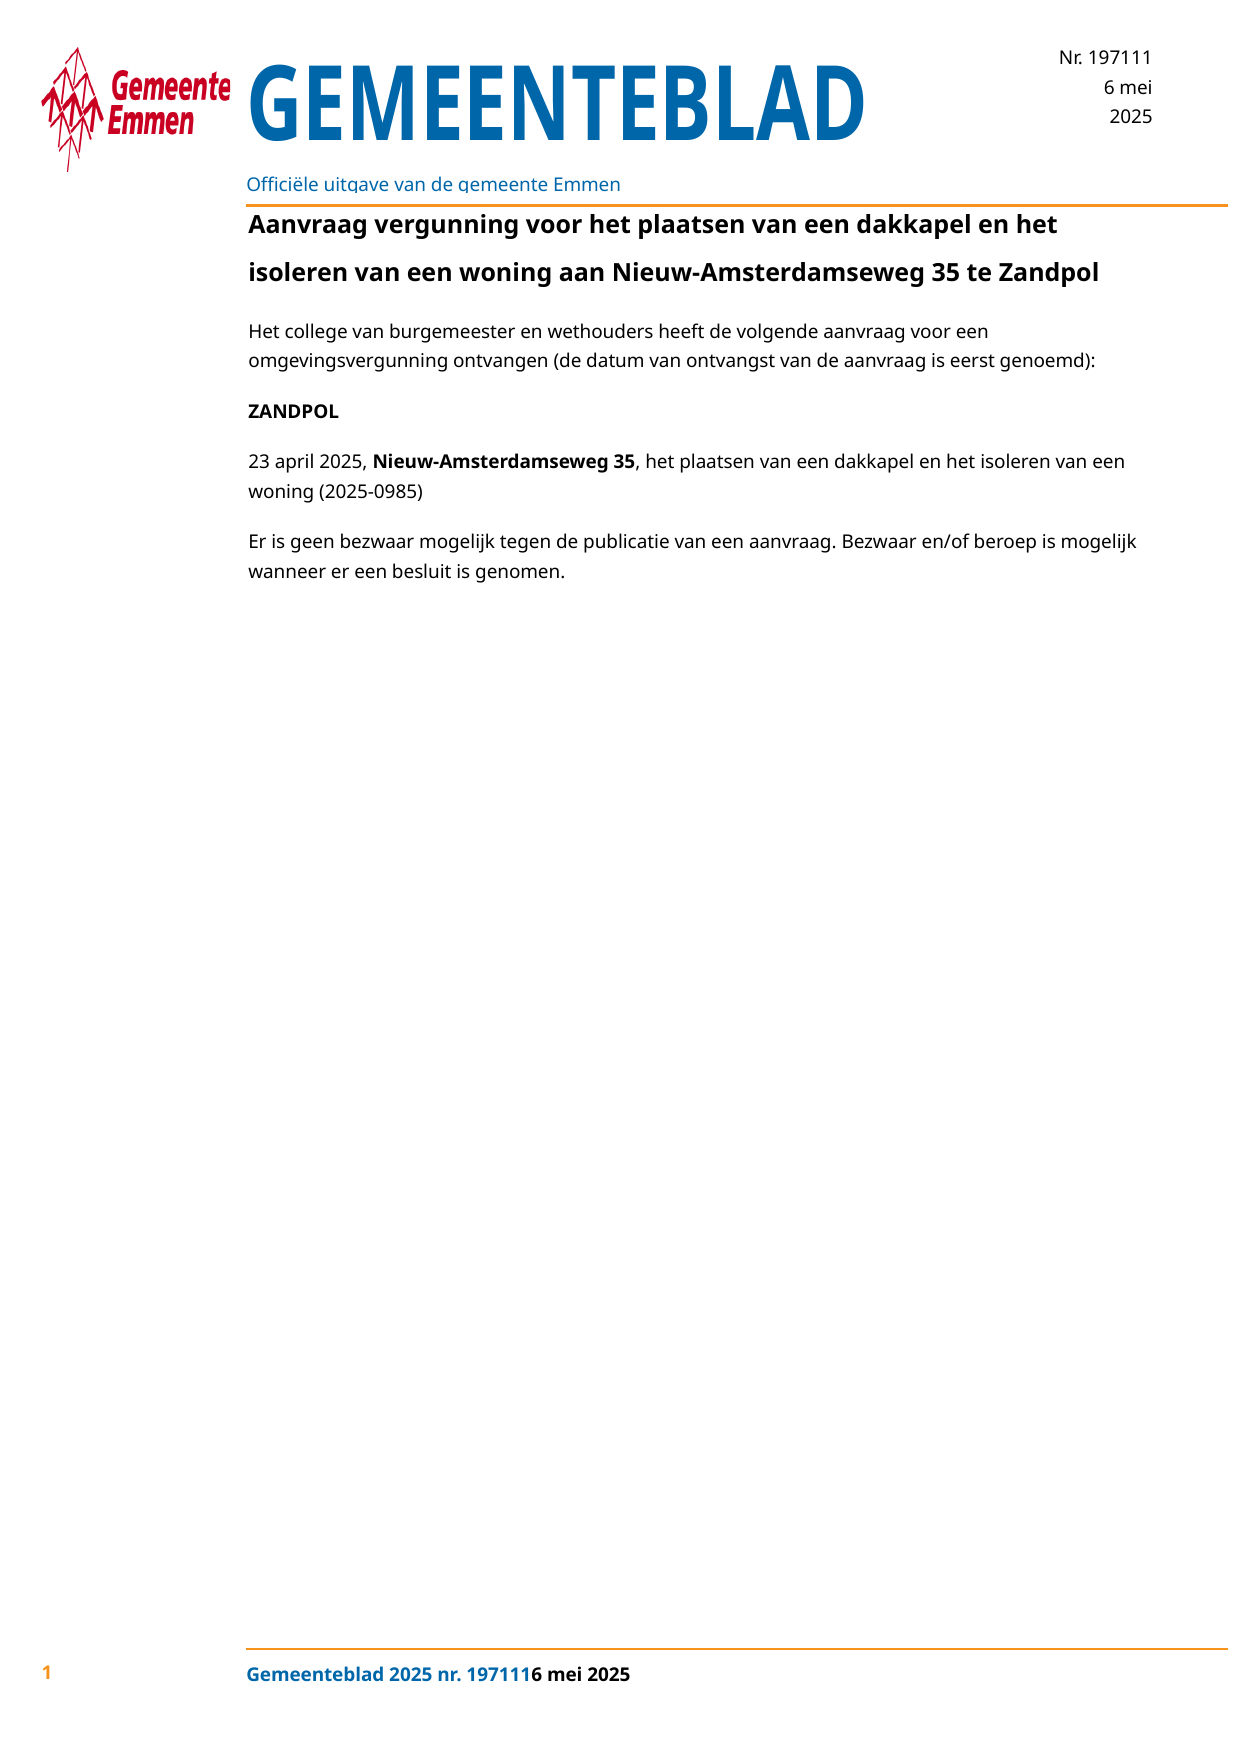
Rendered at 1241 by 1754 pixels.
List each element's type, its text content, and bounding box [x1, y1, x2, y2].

text Het college van burgemeester en wethouders heeft de volgende aanvraag voor een omgevingsvergunning ontvangen (de datum van ontvangst van de aanvraag is eerst genoemd): [248, 318, 1152, 373]
text ZANDPOL [248, 398, 1152, 424]
text 23 april 2025, Nieuw-Amsterdamseweg 35, het plaatsen van een dakkapel en het isoleren van een woning (2025-0985) [248, 448, 1152, 504]
picture [41, 47, 231, 172]
text Aanvraag vergunning voor het plaatsen van een dakkapel en het isoleren van een woning aan Nieuw-Amsterdamseweg 35 te Zandpol [248, 207, 1152, 288]
text Er is geen bezwaar mogelijk tegen de publicatie van een aanvraag. Bezwaar en/of beroep is mogelijk wanneer er een besluit is genomen. [248, 528, 1152, 584]
